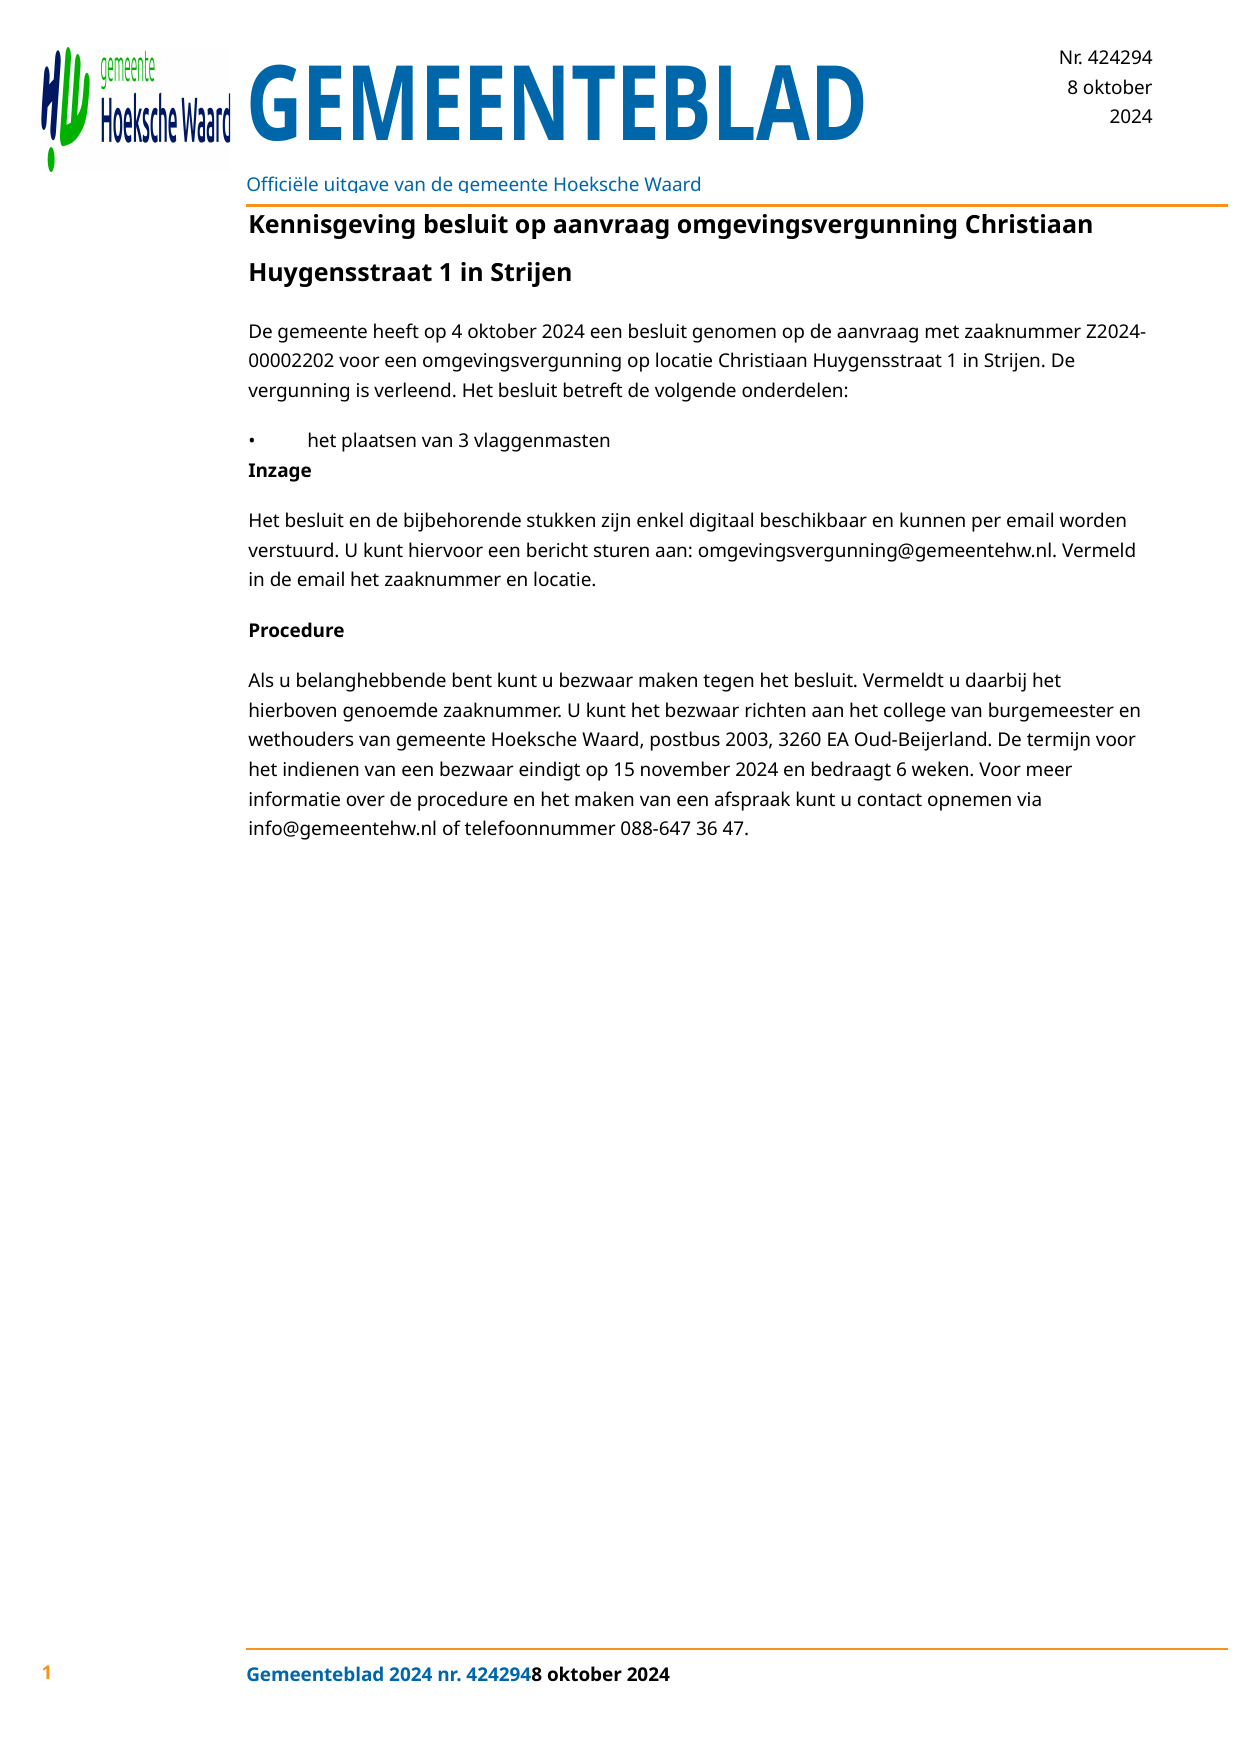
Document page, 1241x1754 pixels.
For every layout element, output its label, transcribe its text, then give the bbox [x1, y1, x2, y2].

text Als u belanghebbende bent kunt u bezwaar maken tegen het besluit. Vermeldt u daarbij het hierboven genoemde zaaknummer. U kunt het bezwaar richten aan het college van burgemeester en wethouders van gemeente Hoeksche Waard, postbus 2003, 3260 EA Oud-Beijerland. De termijn voor het indienen van een bezwaar eindigt op 15 november 2024 en bedraagt 6 weken. Voor meer informatie over de procedure en het maken van een afspraak kunt u contact opnemen via info@gemeentehw.nl of telefoonnummer 088-647 36 47. [248, 667, 1152, 841]
text De gemeente heeft op 4 oktober 2024 een besluit genomen op de aanvraag met zaaknummer Z2024-00002202 voor een omgevingsvergunning op locatie Christiaan Huygensstraat 1 in Strijen. De vergunning is verleend. Het besluit betreft de volgende onderdelen: [248, 318, 1152, 403]
text Inzage [248, 457, 1152, 483]
text Het besluit en de bijbehorende stukken zijn enkel digitaal beschikbaar en kunnen per email worden verstuurd. U kunt hiervoor een bericht sturen aan: omgevingsvergunning@gemeentehw.nl. Vermeld in de email het zaaknummer en locatie. [248, 507, 1152, 592]
text Kennisgeving besluit op aanvraag omgevingsvergunning Christiaan Huygensstraat 1 in Strijen [248, 207, 1152, 288]
picture [41, 47, 231, 172]
list het plaatsen van 3 vlaggenmasten [248, 427, 1152, 453]
text Procedure [248, 617, 1152, 643]
